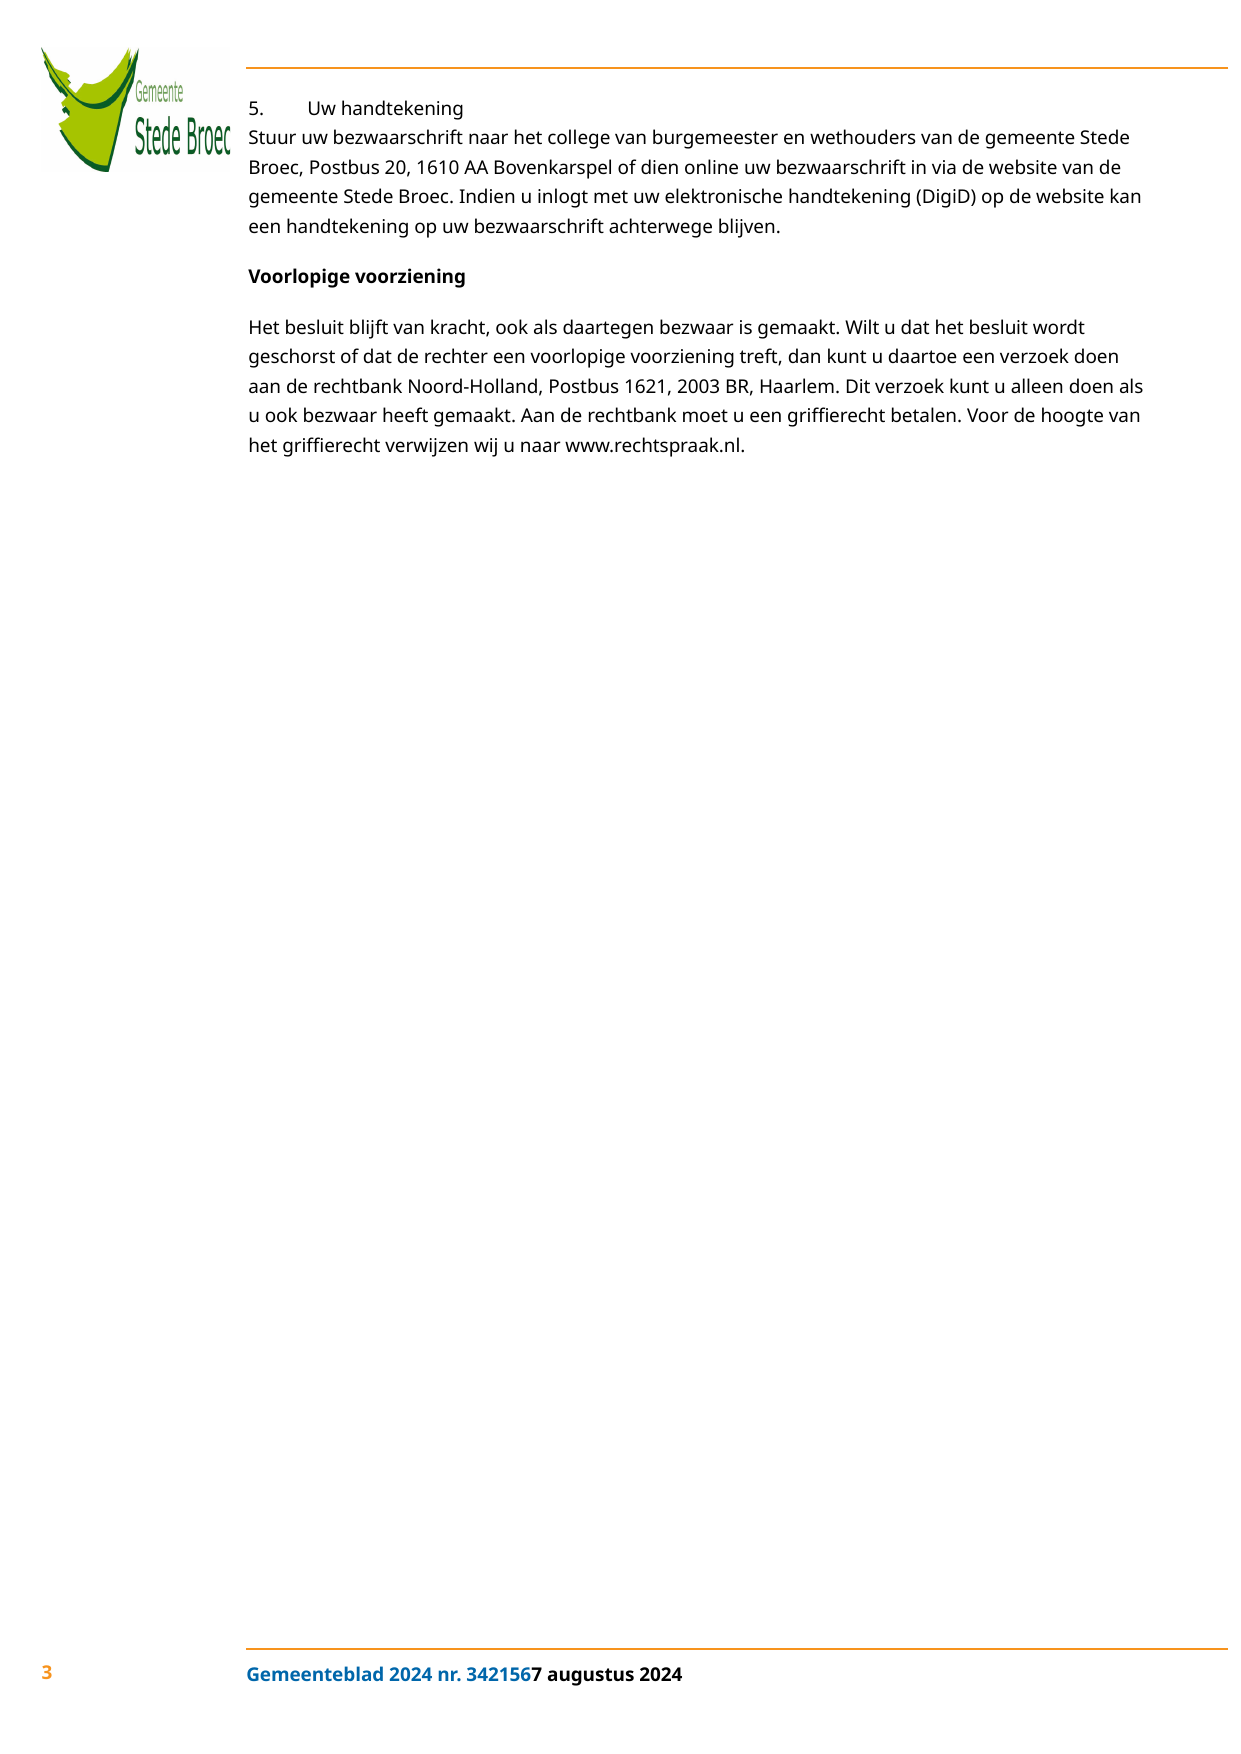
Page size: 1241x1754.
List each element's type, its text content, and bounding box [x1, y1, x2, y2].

text Voorlopige voorziening [248, 263, 1152, 289]
list Uw handtekening [248, 95, 1152, 121]
text Het besluit blijft van kracht, ook als daartegen bezwaar is gemaakt. Wilt u dat het besluit wordt geschorst of dat de rechter een voorlopige voorziening treft, dan kunt u daartoe een verzoek doen aan de rechtbank Noord-Holland, Postbus 1621, 2003 BR, Haarlem. Dit verzoek kunt u alleen doen als u ook bezwaar heeft gemaakt. Aan de rechtbank moet u een griffierecht betalen. Voor de hoogte van het griffierecht verwijzen wij u naar www.rechtspraak.nl. [248, 314, 1152, 458]
text Stuur uw bezwaarschrift naar het college van burgemeester en wethouders van de gemeente Stede Broec, Postbus 20, 1610 AA Bovenkarspel of dien online uw bezwaarschrift in via de website van de gemeente Stede Broec. Indien u inlogt met uw elektronische handtekening (DigiD) op de website kan een handtekening op uw bezwaarschrift achterwege blijven. [248, 124, 1152, 239]
picture [41, 47, 231, 172]
